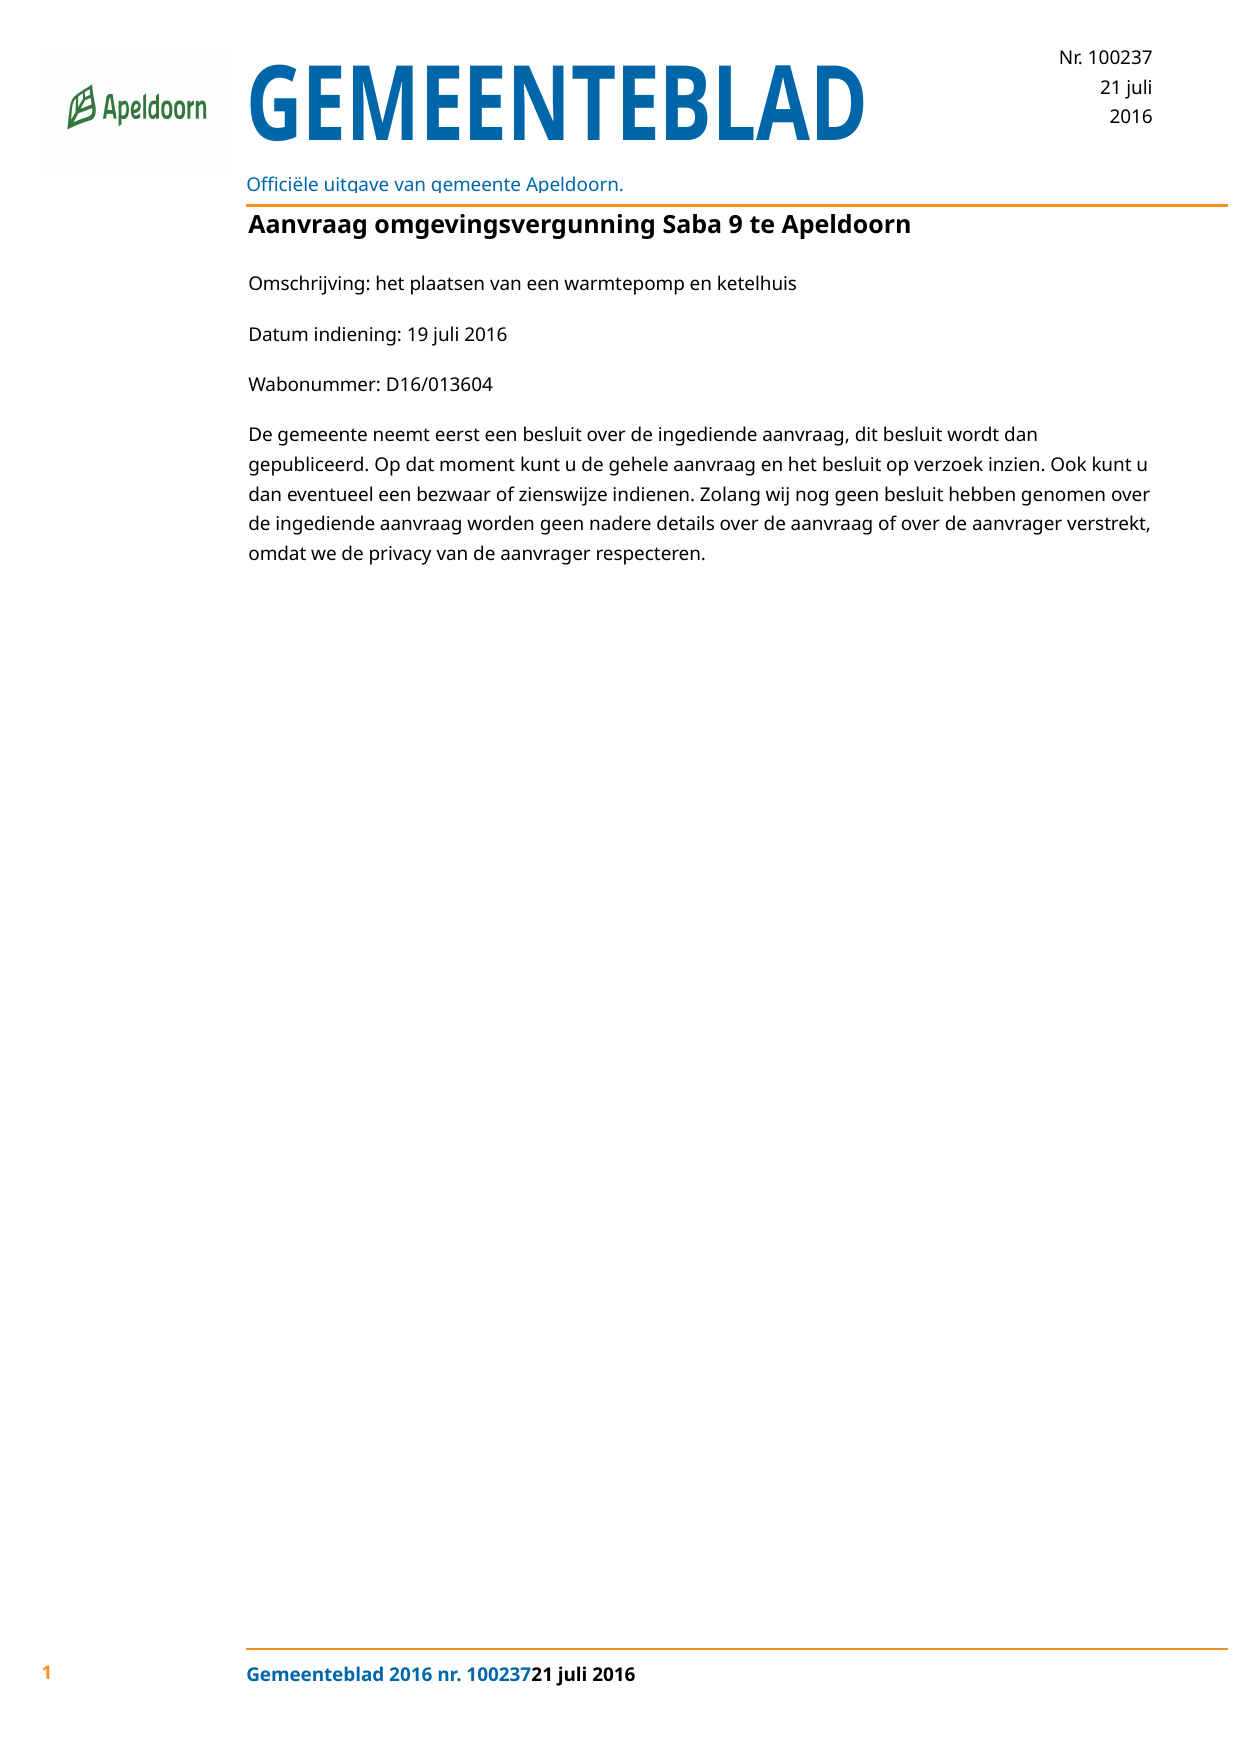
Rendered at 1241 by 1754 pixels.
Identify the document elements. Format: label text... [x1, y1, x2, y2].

text Omschrijving: het plaatsen van een warmtepomp en ketelhuis [248, 270, 1152, 296]
picture [41, 47, 231, 172]
text Datum indiening: 19 juli 2016 [248, 321, 1152, 346]
text Aanvraag omgevingsvergunning Saba 9 te Apeldoorn [248, 207, 1152, 241]
text Wabonummer: D16/013604 [248, 371, 1152, 397]
text De gemeente neemt eerst een besluit over de ingediende aanvraag, dit besluit wordt dan gepubliceerd. Op dat moment kunt u de gehele aanvraag en het besluit op verzoek inzien. Ook kunt u dan eventueel een bezwaar of zienswijze indienen. Zolang wij nog geen besluit hebben genomen over de ingediende aanvraag worden geen nadere details over de aanvraag of over de aanvrager verstrekt, omdat we de privacy van de aanvrager respecteren. [248, 422, 1152, 566]
